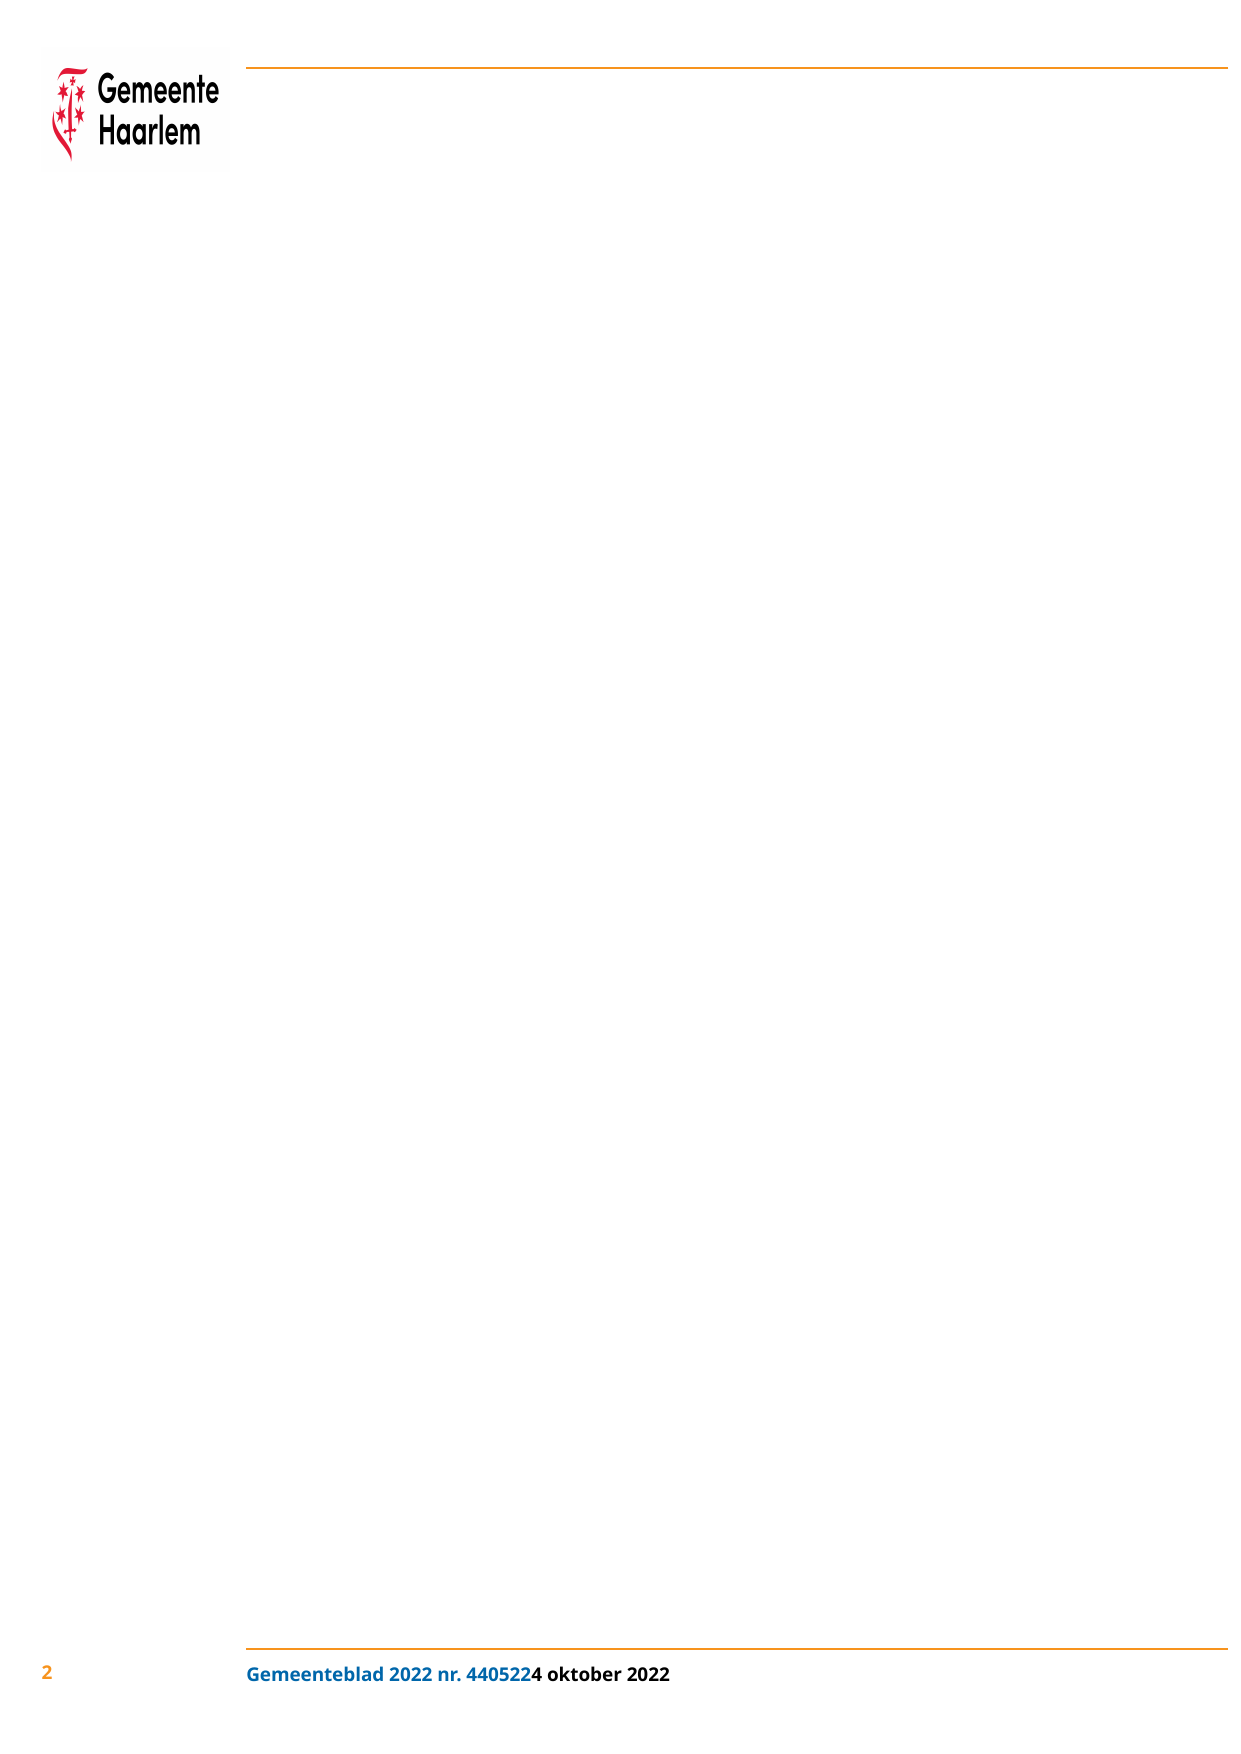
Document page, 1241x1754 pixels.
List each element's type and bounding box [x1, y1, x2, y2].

picture [41, 47, 231, 172]
